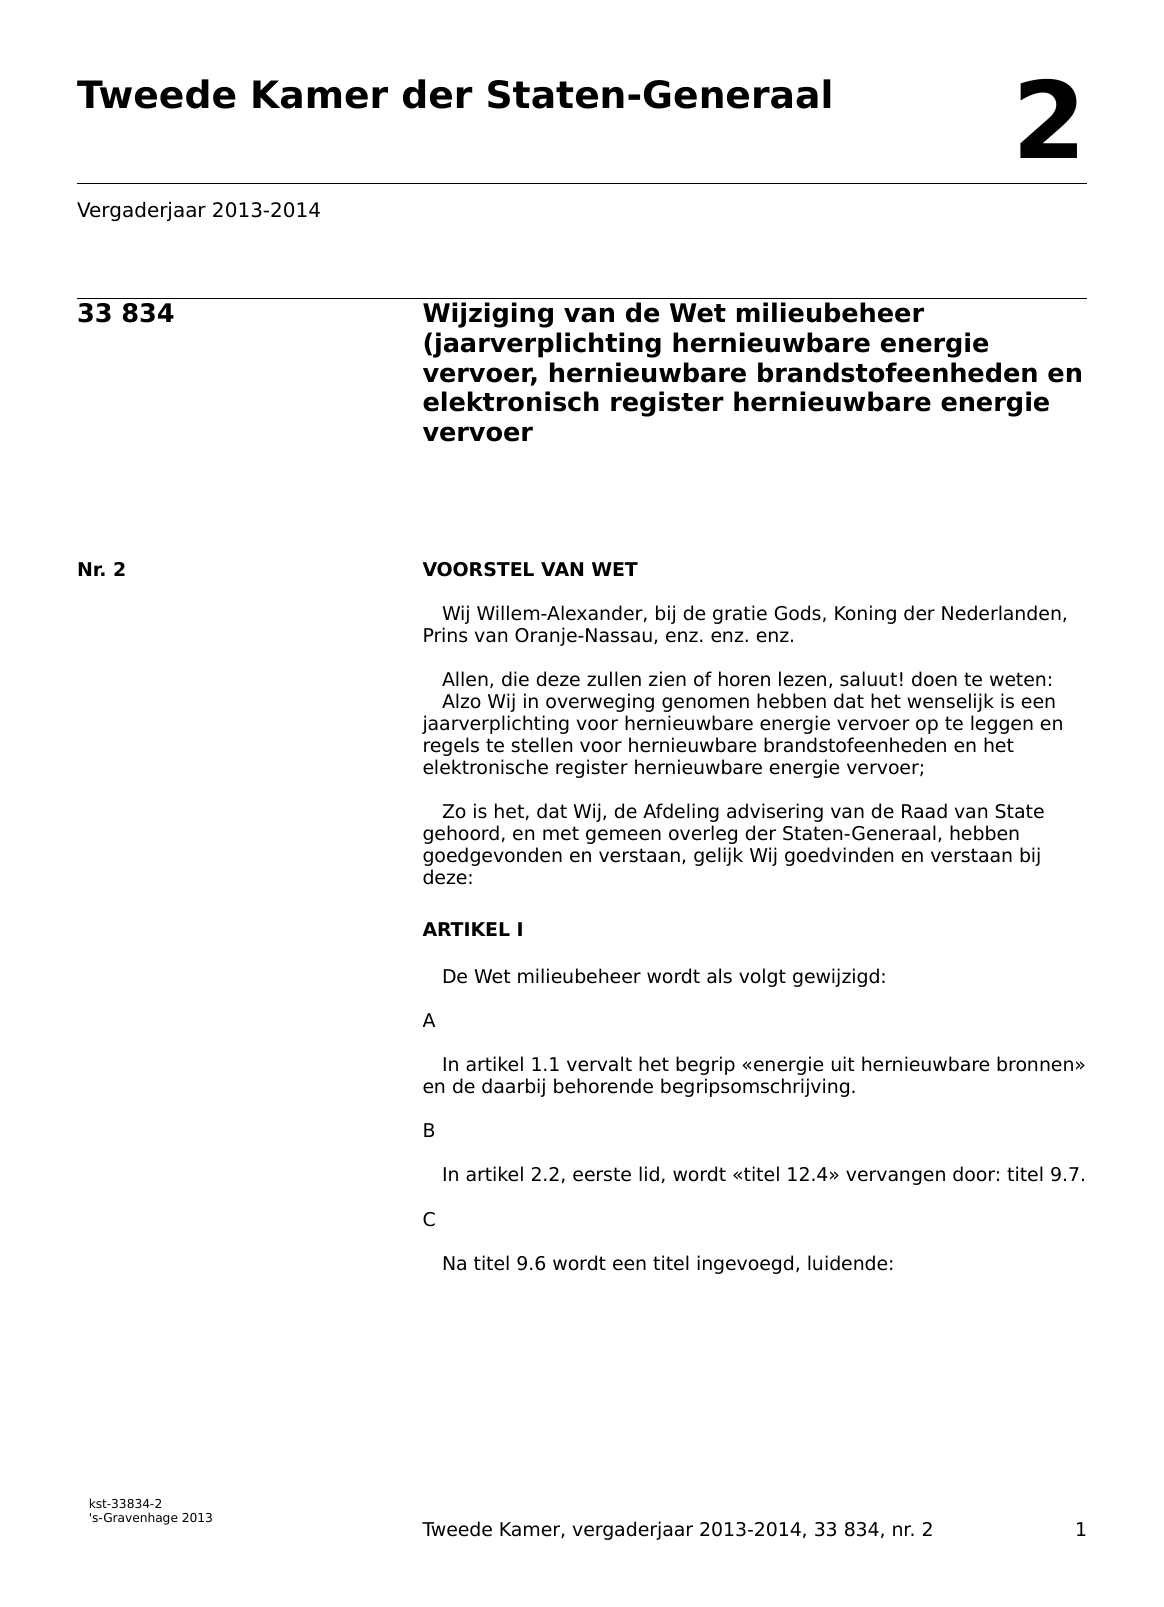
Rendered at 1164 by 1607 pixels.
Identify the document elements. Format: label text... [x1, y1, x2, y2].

text Alzo Wij in overweging genomen hebben dat het wenselijk is een jaarverplichting voor hernieuwbare energie vervoer op te leggen en regels te stellen voor hernieuwbare brandstofeenheden en het elektronische register hernieuwbare energie vervoer; [422, 691, 1087, 779]
table_cell Vergaderjaar 2013-2014 [77, 184, 1087, 298]
text kst-33834-2 [88, 1497, 323, 1511]
text Na titel 9.6 wordt een titel ingevoegd, luidende: [422, 1253, 1087, 1275]
table_header 2 [886, 59, 1087, 183]
text B [422, 1120, 1087, 1142]
table_header Tweede Kamer der Staten-Generaal [77, 59, 886, 183]
text Zo is het, dat Wij, de Afdeling advisering van de Raad van State gehoord, en met gemeen overleg der Staten-Generaal, hebben goedgevonden en verstaan, gelijk Wij goedvinden en verstaan bij deze: [422, 801, 1087, 889]
text De Wet milieubeheer wordt als volgt gewijzigd: [422, 966, 1087, 988]
text Wij Willem-Alexander, bij de gratie Gods, Koning der Nederlanden, Prins van Oranje-Nassau, enz. enz. enz. [422, 603, 1087, 647]
text A [422, 1010, 1087, 1032]
text Allen, die deze zullen zien of horen lezen, saluut! doen te weten: [422, 669, 1087, 691]
subtitle 33 834 Wijziging van de Wet milieubeheer (jaarverplichting hernieuwbare energie vervoer, hernieuwbare brandstofeenheden en elektronisch register hernieuwbare energie vervoer [77, 299, 1087, 447]
subtitle ARTIKEL I [422, 919, 1087, 941]
subtitle Nr. 2 VOORSTEL VAN WET [77, 558, 1087, 580]
text In artikel 2.2, eerste lid, wordt «titel 12.4» vervangen door: titel 9.7. [422, 1164, 1087, 1186]
text In artikel 1.1 vervalt het begrip «energie uit hernieuwbare bronnen» en de daarbij behorende begripsomschrijving. [422, 1054, 1087, 1098]
text 's-Gravenhage 2013 [88, 1511, 323, 1525]
text C [422, 1208, 1087, 1231]
